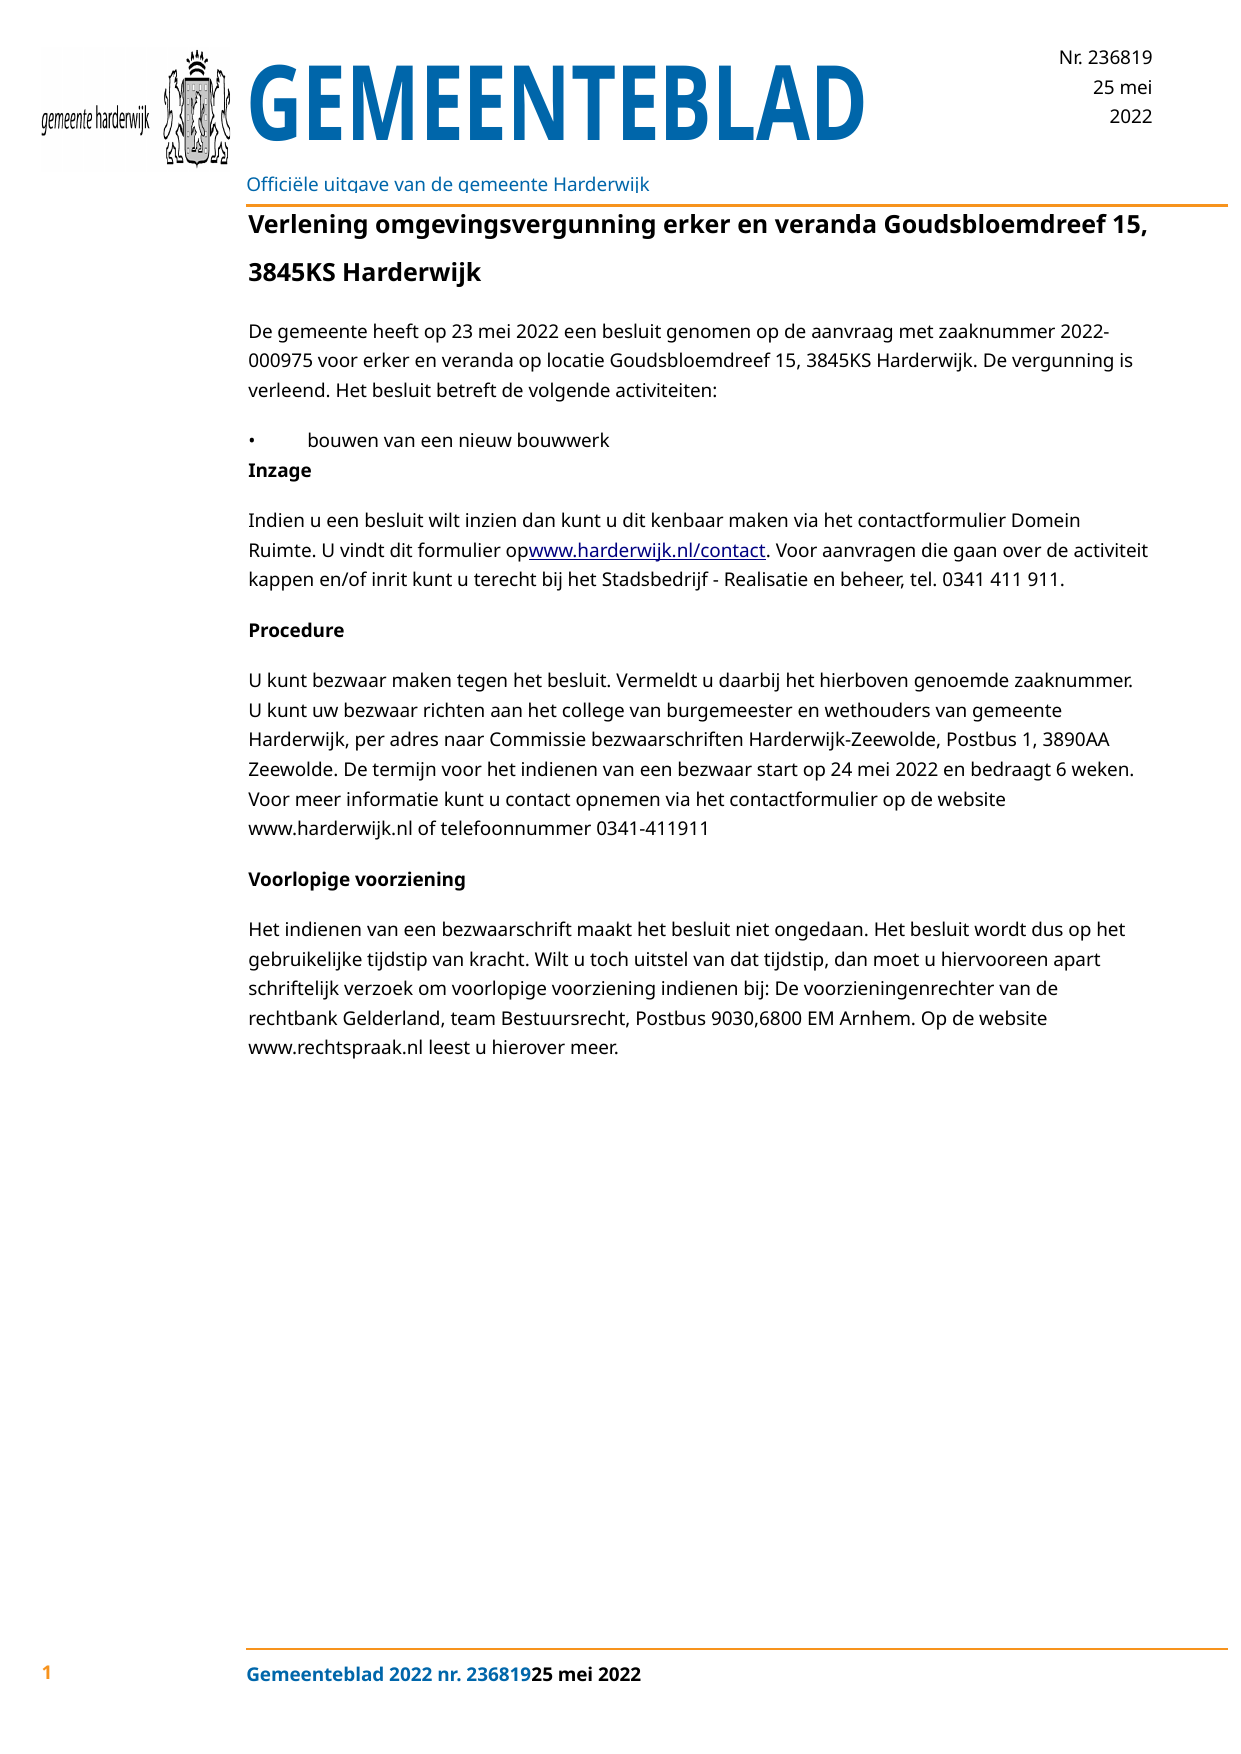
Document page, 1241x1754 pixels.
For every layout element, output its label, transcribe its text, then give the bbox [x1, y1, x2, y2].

list bouwen van een nieuw bouwwerk [248, 427, 1152, 453]
text U kunt bezwaar maken tegen het besluit. Vermeldt u daarbij het hierboven genoemde zaaknummer. U kunt uw bezwaar richten aan het college van burgemeester en wethouders van gemeente Harderwijk, per adres naar Commissie bezwaarschriften Harderwijk-Zeewolde, Postbus 1, 3890AA Zeewolde. De termijn voor het indienen van een bezwaar start op 24 mei 2022 en bedraagt 6 weken. Voor meer informatie kunt u contact opnemen via het contactformulier op de website www.harderwijk.nl of telefoonnummer 0341-411911 [248, 667, 1152, 841]
text Inzage [248, 457, 1152, 483]
text Procedure [248, 617, 1152, 643]
text Indien u een besluit wilt inzien dan kunt u dit kenbaar maken via het contactformulier Domein Ruimte. U vindt dit formulier opwww.harderwijk.nl/contact. Voor aanvragen die gaan over de activiteit kappen en/of inrit kunt u terecht bij het Stadsbedrijf - Realisatie en beheer, tel. 0341 411 911. [248, 507, 1152, 592]
text Verlening omgevingsvergunning erker en veranda Goudsbloemdreef 15, 3845KS Harderwijk [248, 207, 1152, 288]
text Voorlopige voorziening [248, 866, 1152, 892]
picture [41, 47, 231, 172]
text De gemeente heeft op 23 mei 2022 een besluit genomen op de aanvraag met zaaknummer 2022-000975 voor erker en veranda op locatie Goudsbloemdreef 15, 3845KS Harderwijk. De vergunning is verleend. Het besluit betreft de volgende activiteiten: [248, 318, 1152, 403]
text Het indienen van een bezwaarschrift maakt het besluit niet ongedaan. Het besluit wordt dus op het gebruikelijke tijdstip van kracht. Wilt u toch uitstel van dat tijdstip, dan moet u hiervooreen apart schriftelijk verzoek om voorlopige voorziening indienen bij: De voorzieningenrechter van de rechtbank Gelderland, team Bestuursrecht, Postbus 9030,6800 EM Arnhem. Op de website www.rechtspraak.nl leest u hierover meer. [248, 916, 1152, 1060]
